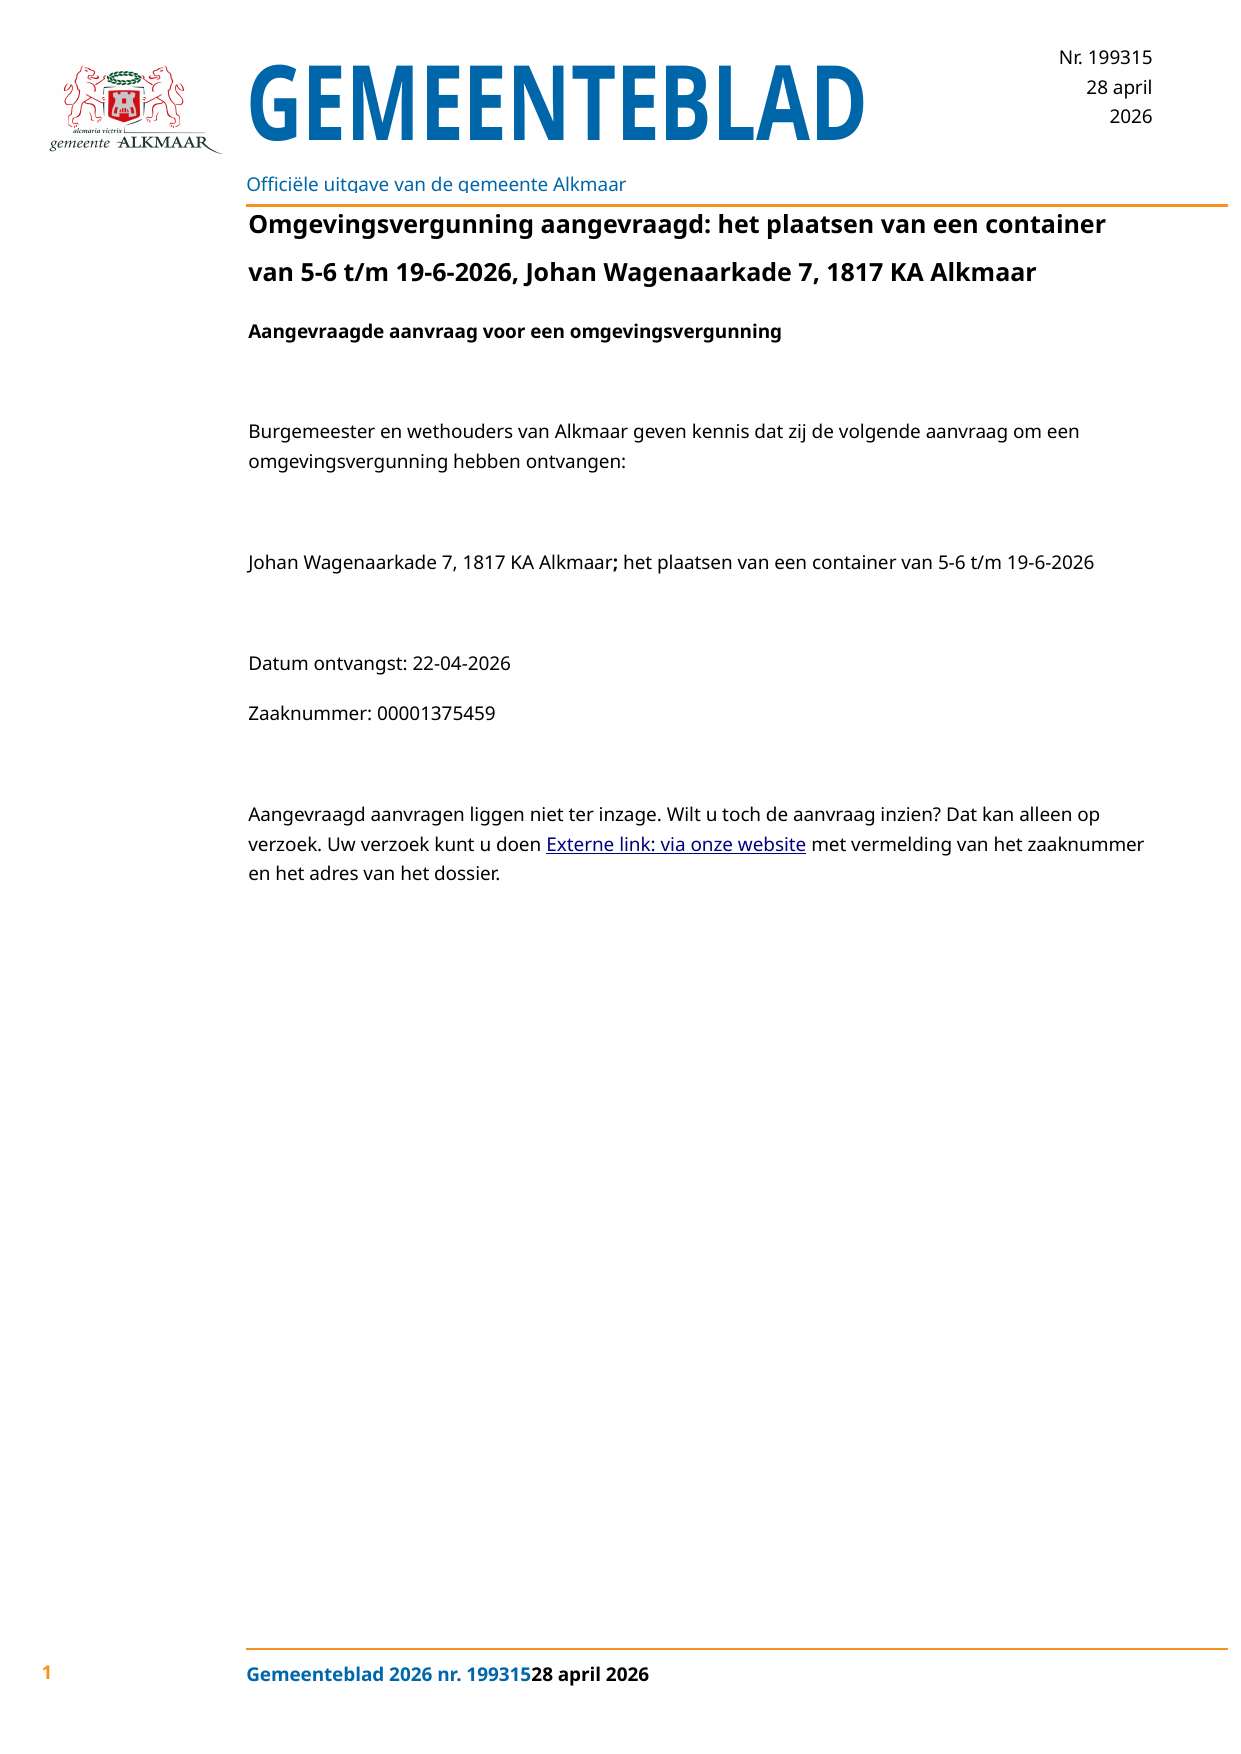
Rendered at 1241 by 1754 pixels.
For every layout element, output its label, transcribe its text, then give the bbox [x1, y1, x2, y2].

text Burgemeester en wethouders van Alkmaar geven kennis dat zij de volgende aanvraag om een omgevingsvergunning hebben ontvangen: [248, 419, 1152, 474]
picture [41, 47, 231, 172]
text Johan Wagenaarkade 7, 1817 KA Alkmaar; het plaatsen van een container van 5-6 t/m 19-6-2026 [248, 549, 1152, 575]
text Aangevraagd aanvragen liggen niet ter inzage. Wilt u toch de aanvraag inzien? Dat kan alleen op verzoek. Uw verzoek kunt u doen Externe link: via onze website met vermelding van het zaaknummer en het adres van het dossier. [248, 801, 1152, 886]
text Omgevingsvergunning aangevraagd: het plaatsen van een container van 5-6 t/m 19-6-2026, Johan Wagenaarkade 7, 1817 KA Alkmaar [248, 207, 1152, 288]
text Zaaknummer: 00001375459 [248, 700, 1152, 726]
text Datum ontvangst: 22-04-2026 [248, 650, 1152, 676]
text Aangevraagde aanvraag voor een omgevingsvergunning [248, 318, 1152, 344]
